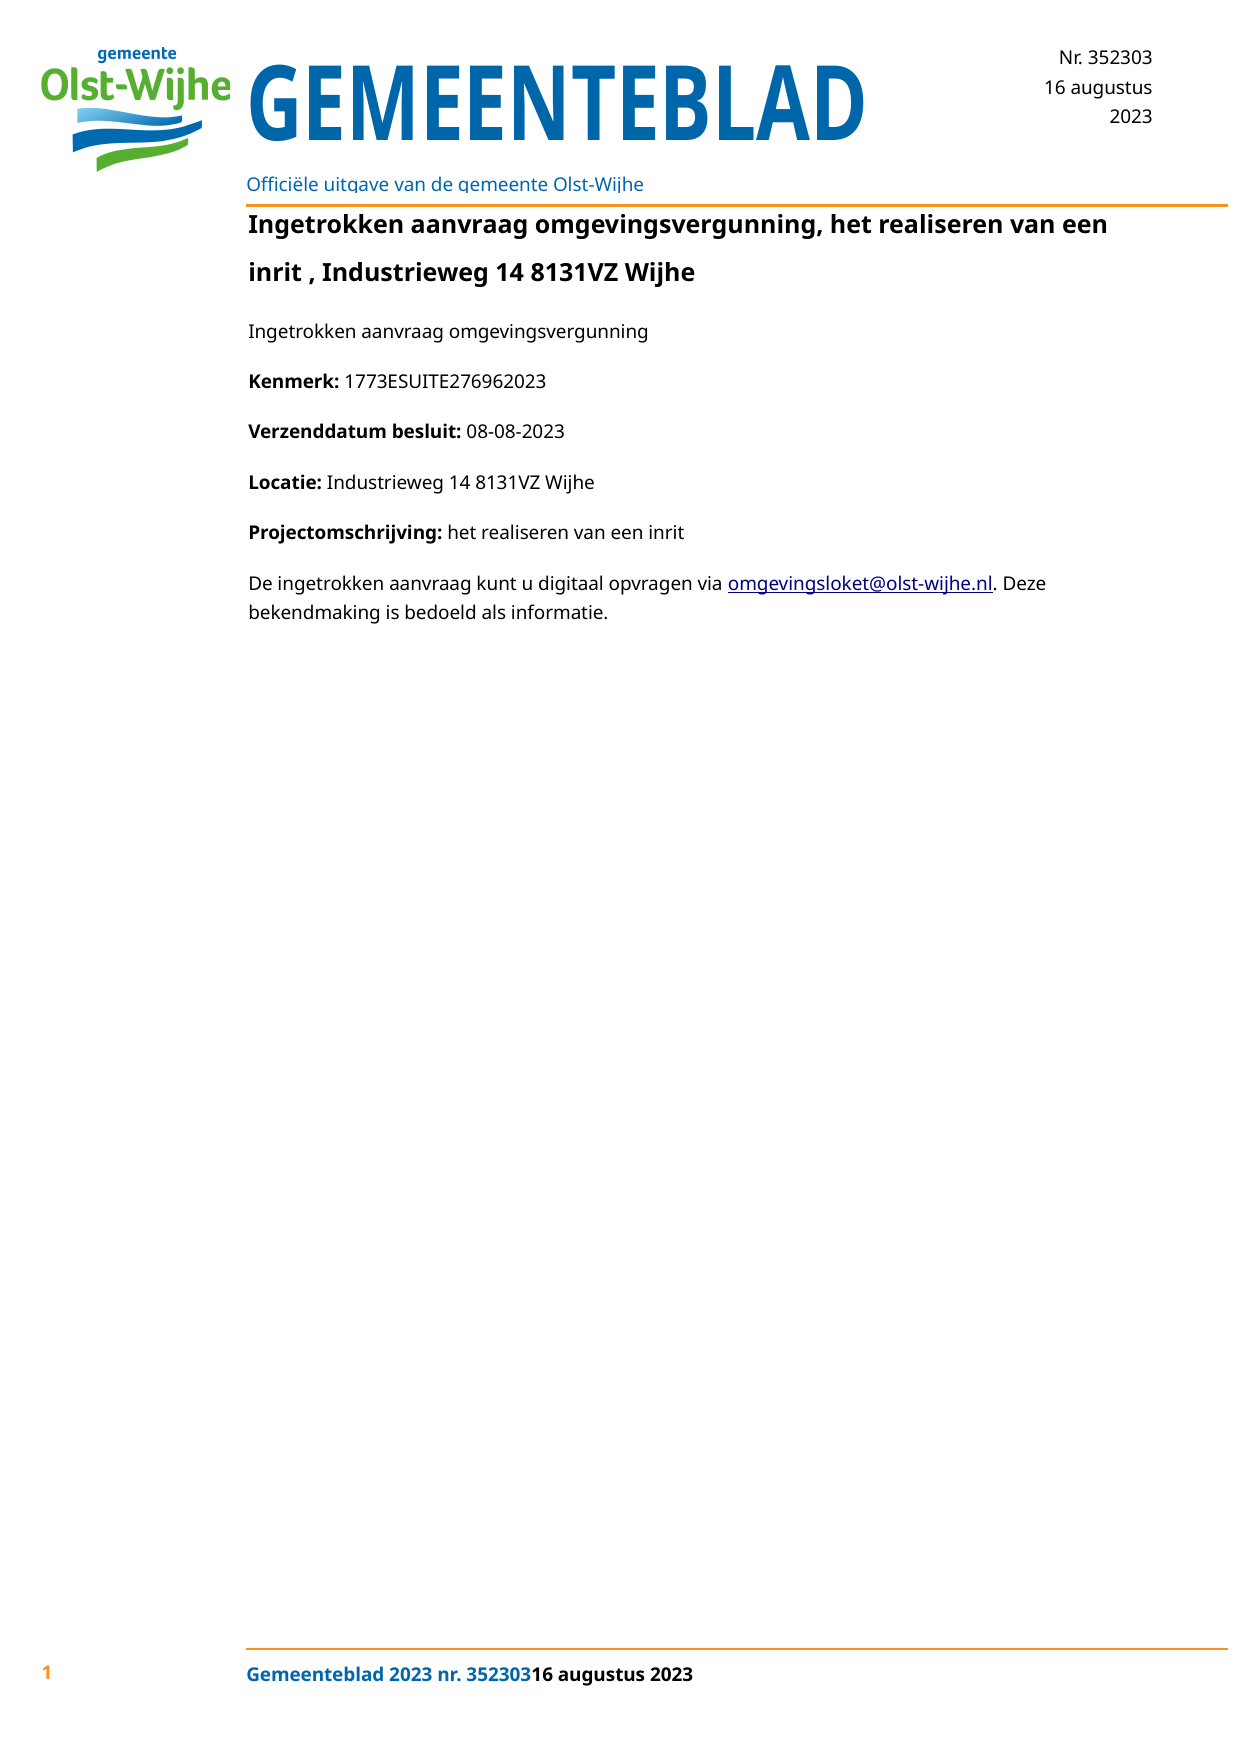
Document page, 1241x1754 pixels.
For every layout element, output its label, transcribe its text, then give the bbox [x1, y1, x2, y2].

text Ingetrokken aanvraag omgevingsvergunning, het realiseren van een inrit , Industrieweg 14 8131VZ Wijhe [248, 207, 1152, 288]
text De ingetrokken aanvraag kunt u digitaal opvragen via omgevingsloket@olst-wijhe.nl. Deze bekendmaking is bedoeld als informatie. [248, 570, 1152, 625]
picture [41, 47, 231, 172]
text Kenmerk: 1773ESUITE276962023 [248, 368, 1152, 394]
text Ingetrokken aanvraag omgevingsvergunning [248, 318, 1152, 344]
text Projectomschrijving: het realiseren van een inrit [248, 519, 1152, 545]
text Locatie: Industrieweg 14 8131VZ Wijhe [248, 469, 1152, 495]
text Verzenddatum besluit: 08-08-2023 [248, 419, 1152, 444]
